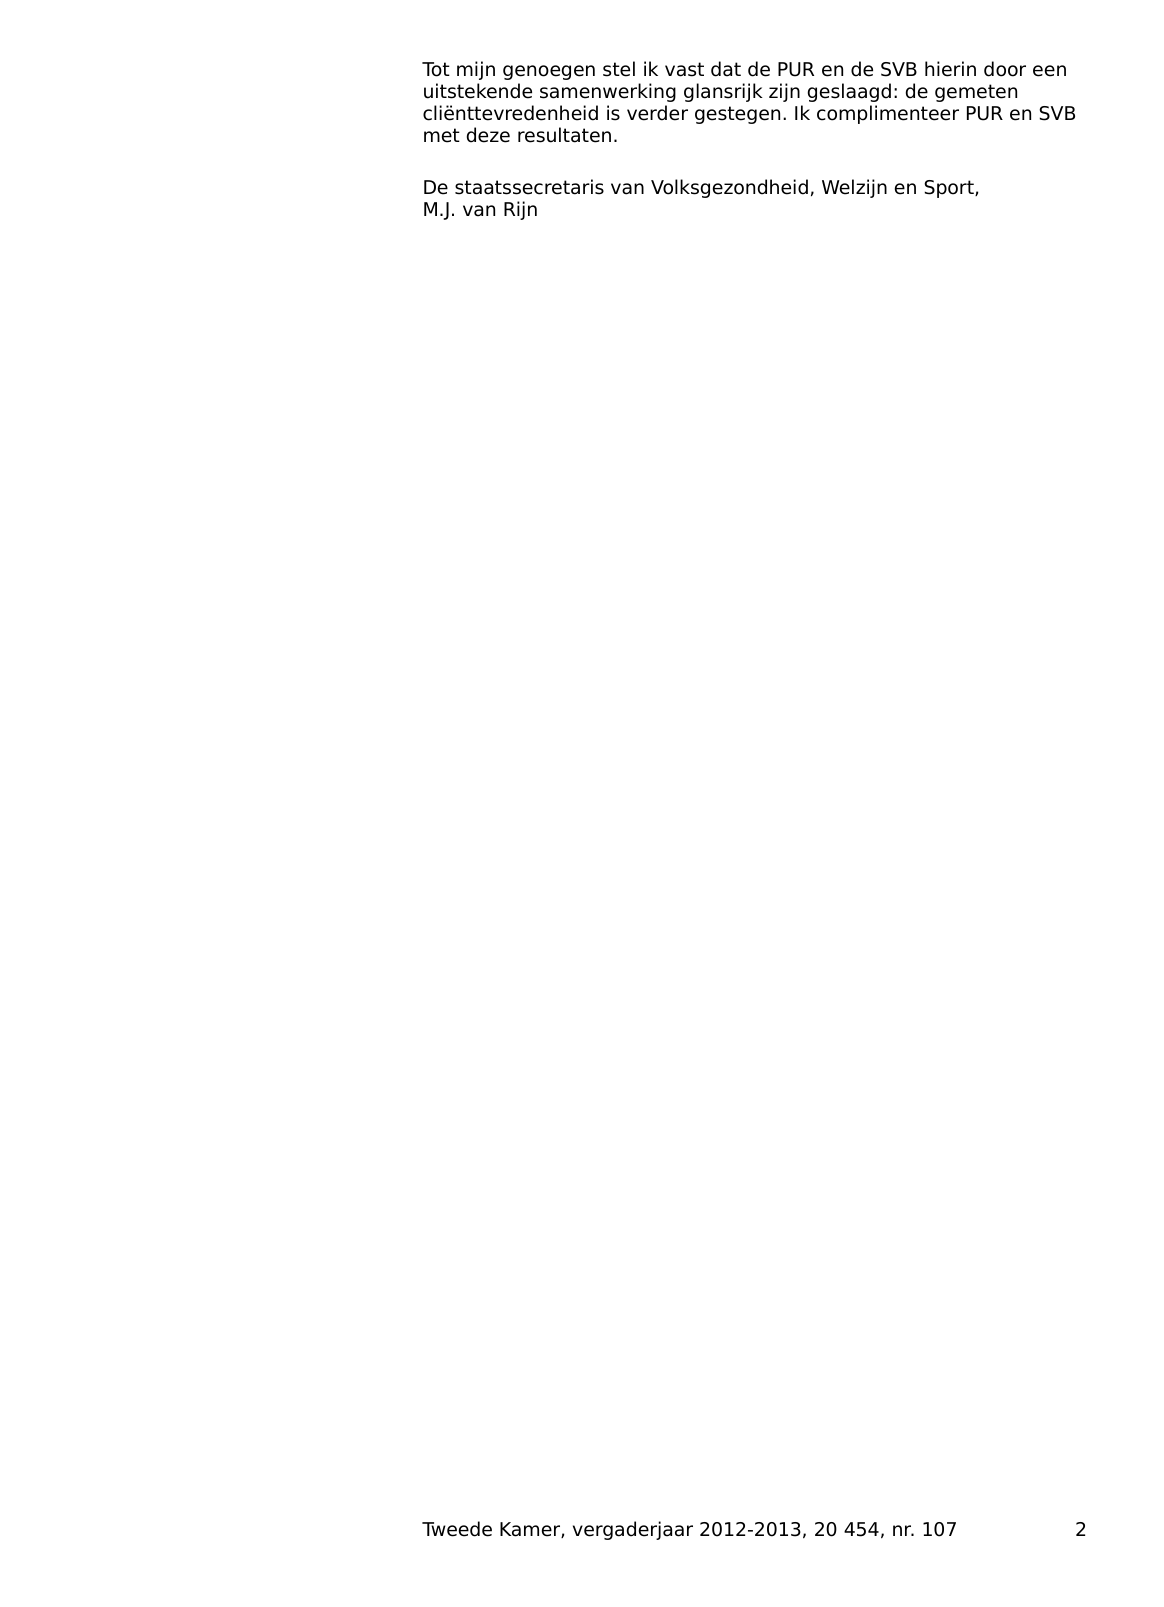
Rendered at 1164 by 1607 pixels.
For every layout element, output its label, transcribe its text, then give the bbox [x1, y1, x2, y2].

text Tot mijn genoegen stel ik vast dat de PUR en de SVB hierin door een uitstekende samenwerking glansrijk zijn geslaagd: de gemeten cliënttevredenheid is verder gestegen. Ik complimenteer PUR en SVB met deze resultaten. [422, 59, 1087, 147]
text De staatssecretaris van Volksgezondheid, Welzijn en Sport, M.J. van Rijn [422, 177, 1087, 221]
